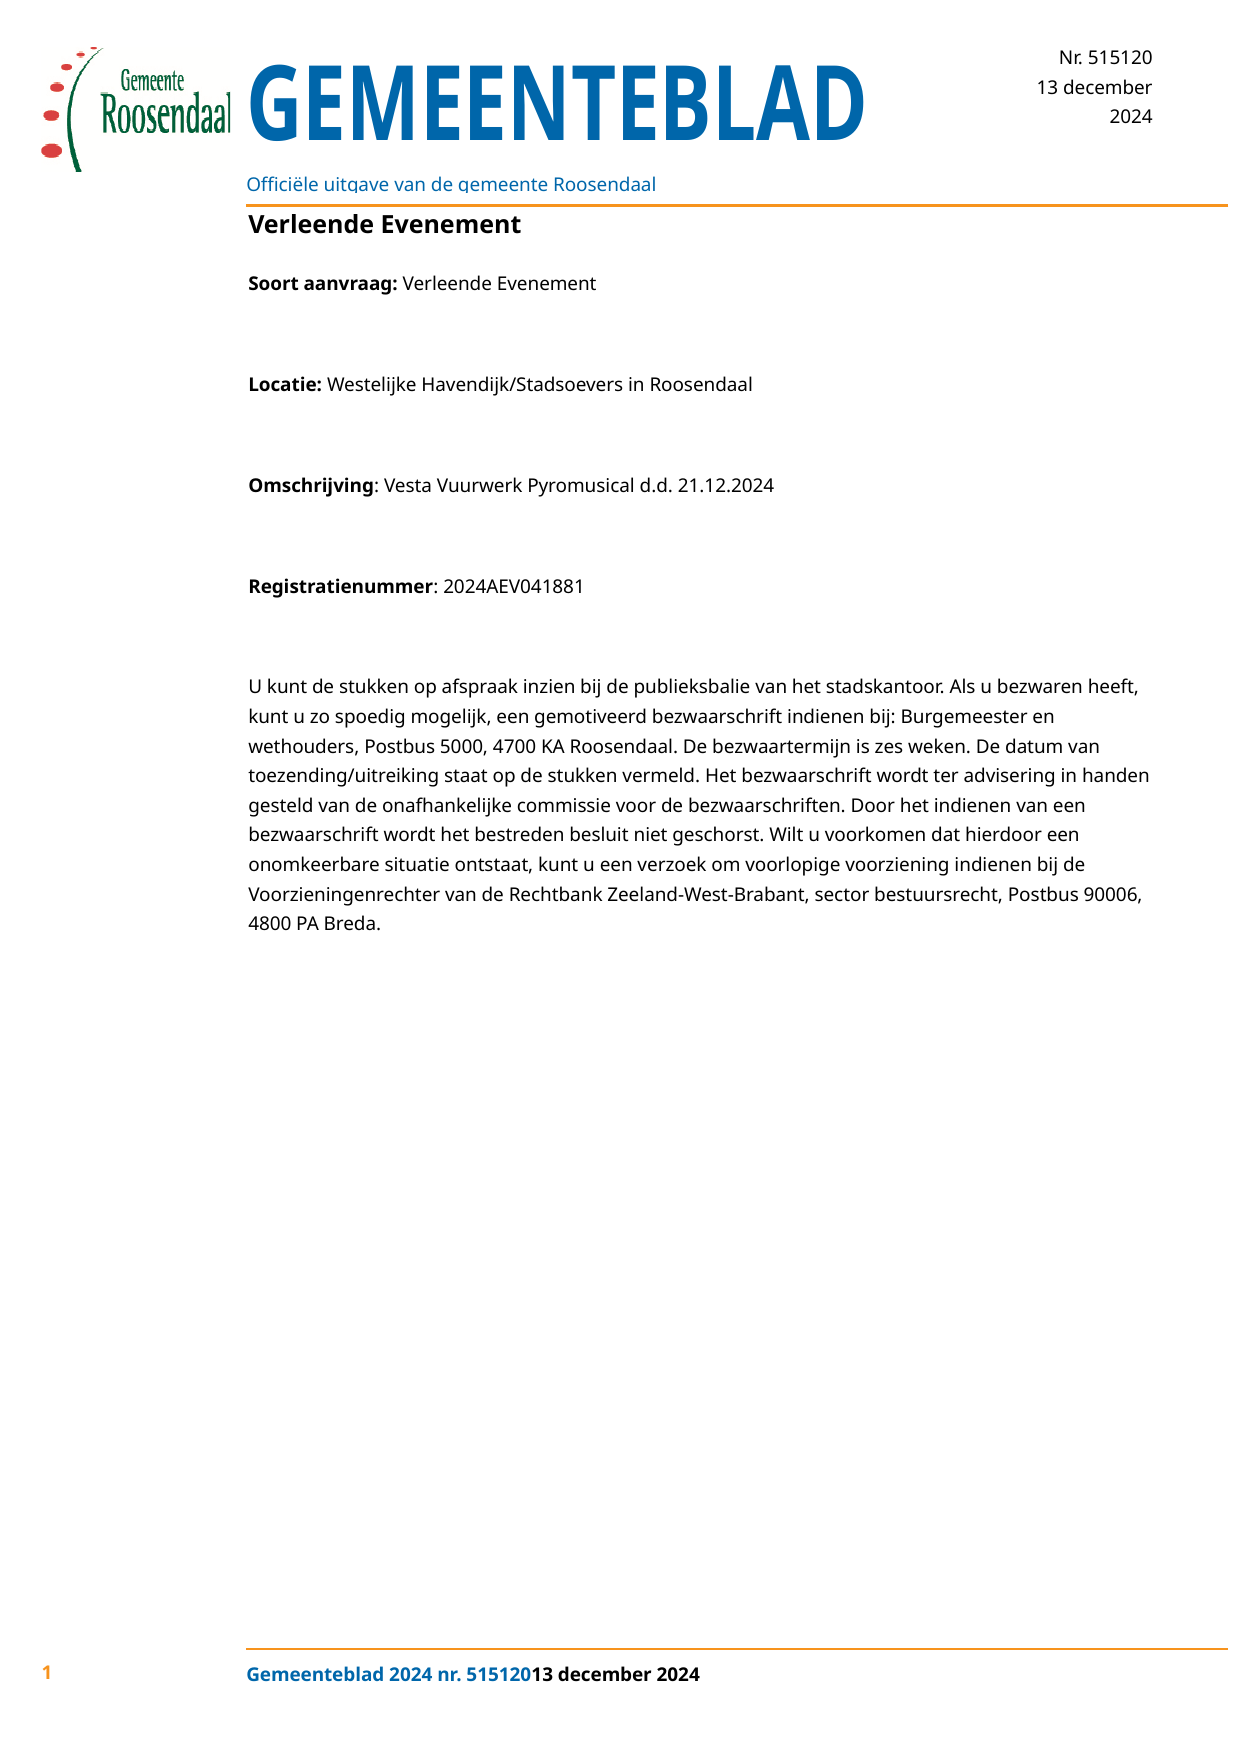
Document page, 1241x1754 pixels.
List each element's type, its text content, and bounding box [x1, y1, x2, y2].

picture [41, 47, 231, 172]
text Registratienummer: 2024AEV041881 [248, 573, 1152, 598]
text Locatie: Westelijke Havendijk/Stadsoevers in Roosendaal [248, 371, 1152, 397]
text Soort aanvraag: Verleende Evenement [248, 270, 1152, 296]
text Omschrijving: Vesta Vuurwerk Pyromusical d.d. 21.12.2024 [248, 472, 1152, 498]
text U kunt de stukken op afspraak inzien bij de publieksbalie van het stadskantoor. Als u bezwaren heeft, kunt u zo spoedig mogelijk, een gemotiveerd bezwaarschrift indienen bij: Burgemeester en wethouders, Postbus 5000, 4700 KA Roosendaal. De bezwaartermijn is zes weken. De datum van toezending/uitreiking staat op de stukken vermeld. Het bezwaarschrift wordt ter advisering in handen gesteld van de onafhankelijke commissie voor de bezwaarschriften. Door het indienen van een bezwaarschrift wordt het bestreden besluit niet geschorst. Wilt u voorkomen dat hierdoor een onomkeerbare situatie ontstaat, kunt u een verzoek om voorlopige voorziening indienen bij de Voorzieningenrechter van de Rechtbank Zeeland-West-Brabant, sector bestuursrecht, Postbus 90006, 4800 PA Breda. [248, 674, 1152, 936]
text Verleende Evenement [248, 207, 1152, 241]
